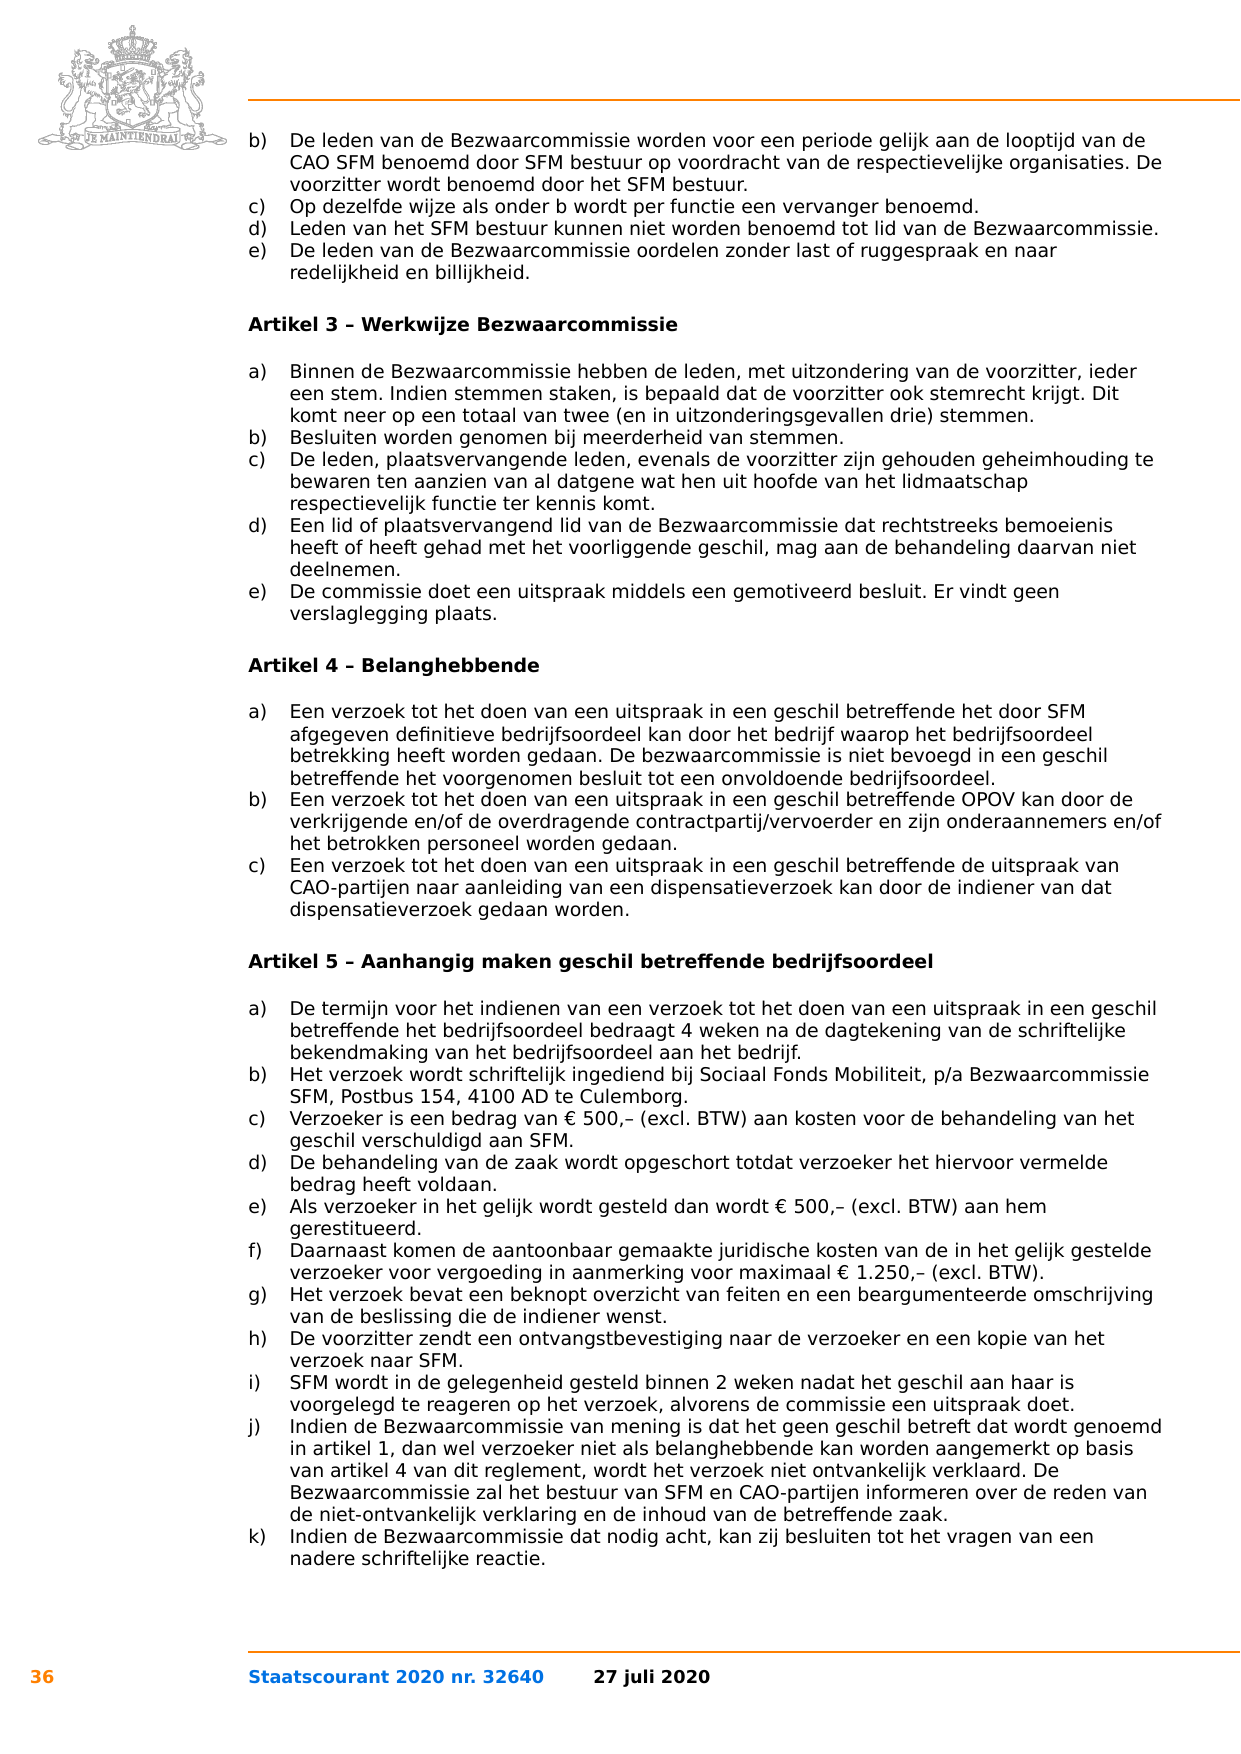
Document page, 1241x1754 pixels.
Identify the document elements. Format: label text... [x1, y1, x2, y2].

text k) Indien de Bezwaarcommissie dat nodig acht, kan zij besluiten tot het vragen van een nadere schriftelijke reactie. [248, 1526, 1163, 1570]
text i) SFM wordt in de gelegenheid gesteld binnen 2 weken nadat het geschil aan haar is voorgelegd te reageren op het verzoek, alvorens de commissie een uitspraak doet. [248, 1372, 1163, 1416]
text e) De commissie doet een uitspraak middels een gemotiveerd besluit. Er vindt geen verslaglegging plaats. [248, 581, 1163, 624]
text c) Een verzoek tot het doen van een uitspraak in een geschil betreffende de uitspraak van CAO-partijen naar aanleiding van een dispensatieverzoek kan door de indiener van dat dispensatieverzoek gedaan worden. [248, 855, 1163, 921]
subtitle Artikel 5 – Aanhangig maken geschil betreffende bedrijfsoordeel [248, 951, 1163, 973]
text e) Als verzoeker in het gelijk wordt gesteld dan wordt € 500,– (excl. BTW) aan hem gerestitueerd. [248, 1196, 1163, 1240]
text j) Indien de Bezwaarcommissie van mening is dat het geen geschil betreft dat wordt genoemd in artikel 1, dan wel verzoeker niet als belanghebbende kan worden aangemerkt op basis van artikel 4 van dit reglement, wordt het verzoek niet ontvankelijk verklaard. De Bezwaarcommissie zal het bestuur van SFM en CAO-partijen informeren over de reden van de niet-ontvankelijk verklaring en de inhoud van de betreffende zaak. [248, 1416, 1163, 1526]
text g) Het verzoek bevat een beknopt overzicht van feiten en een beargumenteerde omschrijving van de beslissing die de indiener wenst. [248, 1284, 1163, 1328]
subtitle Artikel 4 – Belanghebbende [248, 654, 1163, 676]
text f) Daarnaast komen de aantoonbaar gemaakte juridische kosten van de in het gelijk gestelde verzoeker voor vergoeding in aanmerking voor maximaal € 1.250,– (excl. BTW). [248, 1240, 1163, 1284]
text b) Het verzoek wordt schriftelijk ingediend bij Sociaal Fonds Mobiliteit, p/a Bezwaarcommissie SFM, Postbus 154, 4100 AD te Culemborg. [248, 1064, 1163, 1108]
text b) Een verzoek tot het doen van een uitspraak in een geschil betreffende OPOV kan door de verkrijgende en/of de overdragende contractpartij/vervoerder en zijn onderaannemers en/of het betrokken personeel worden gedaan. [248, 789, 1163, 855]
text d) Een lid of plaatsvervangend lid van de Bezwaarcommissie dat rechtstreeks bemoeienis heeft of heeft gehad met het voorliggende geschil, mag aan de behandeling daarvan niet deelnemen. [248, 514, 1163, 581]
text d) Leden van het SFM bestuur kunnen niet worden benoemd tot lid van de Bezwaarcommissie. [248, 218, 1163, 240]
subtitle Artikel 3 – Werkwijze Bezwaarcommissie [248, 314, 1163, 336]
text d) De behandeling van de zaak wordt opgeschort totdat verzoeker het hiervoor vermelde bedrag heeft voldaan. [248, 1152, 1163, 1196]
picture [38, 25, 227, 150]
text a) De termijn voor het indienen van een verzoek tot het doen van een uitspraak in een geschil betreffende het bedrijfsoordeel bedraagt 4 weken na de dagtekening van de schriftelijke bekendmaking van het bedrijfsoordeel aan het bedrijf. [248, 998, 1163, 1064]
text e) De leden van de Bezwaarcommissie oordelen zonder last of ruggespraak en naar redelijkheid en billijkheid. [248, 240, 1163, 284]
text b) Besluiten worden genomen bij meerderheid van stemmen. [248, 427, 1163, 449]
text c) Op dezelfde wijze als onder b wordt per functie een vervanger benoemd. [248, 196, 1163, 218]
text h) De voorzitter zendt een ontvangstbevestiging naar de verzoeker en een kopie van het verzoek naar SFM. [248, 1328, 1163, 1372]
text c) Verzoeker is een bedrag van € 500,– (excl. BTW) aan kosten voor de behandeling van het geschil verschuldigd aan SFM. [248, 1108, 1163, 1152]
text a) Binnen de Bezwaarcommissie hebben de leden, met uitzondering van de voorzitter, ieder een stem. Indien stemmen staken, is bepaald dat de voorzitter ook stemrecht krijgt. Dit komt neer op een totaal van twee (en in uitzonderingsgevallen drie) stemmen. [248, 361, 1163, 427]
text b) De leden van de Bezwaarcommissie worden voor een periode gelijk aan de looptijd van de CAO SFM benoemd door SFM bestuur op voordracht van de respectievelijke organisaties. De voorzitter wordt benoemd door het SFM bestuur. [248, 130, 1163, 196]
text a) Een verzoek tot het doen van een uitspraak in een geschil betreffende het door SFM afgegeven definitieve bedrijfsoordeel kan door het bedrijf waarop het bedrijfsoordeel betrekking heeft worden gedaan. De bezwaarcommissie is niet bevoegd in een geschil betreffende het voorgenomen besluit tot een onvoldoende bedrijfsoordeel. [248, 701, 1163, 789]
text c) De leden, plaatsvervangende leden, evenals de voorzitter zijn gehouden geheimhouding te bewaren ten aanzien van al datgene wat hen uit hoofde van het lidmaatschap respectievelijk functie ter kennis komt. [248, 449, 1163, 514]
